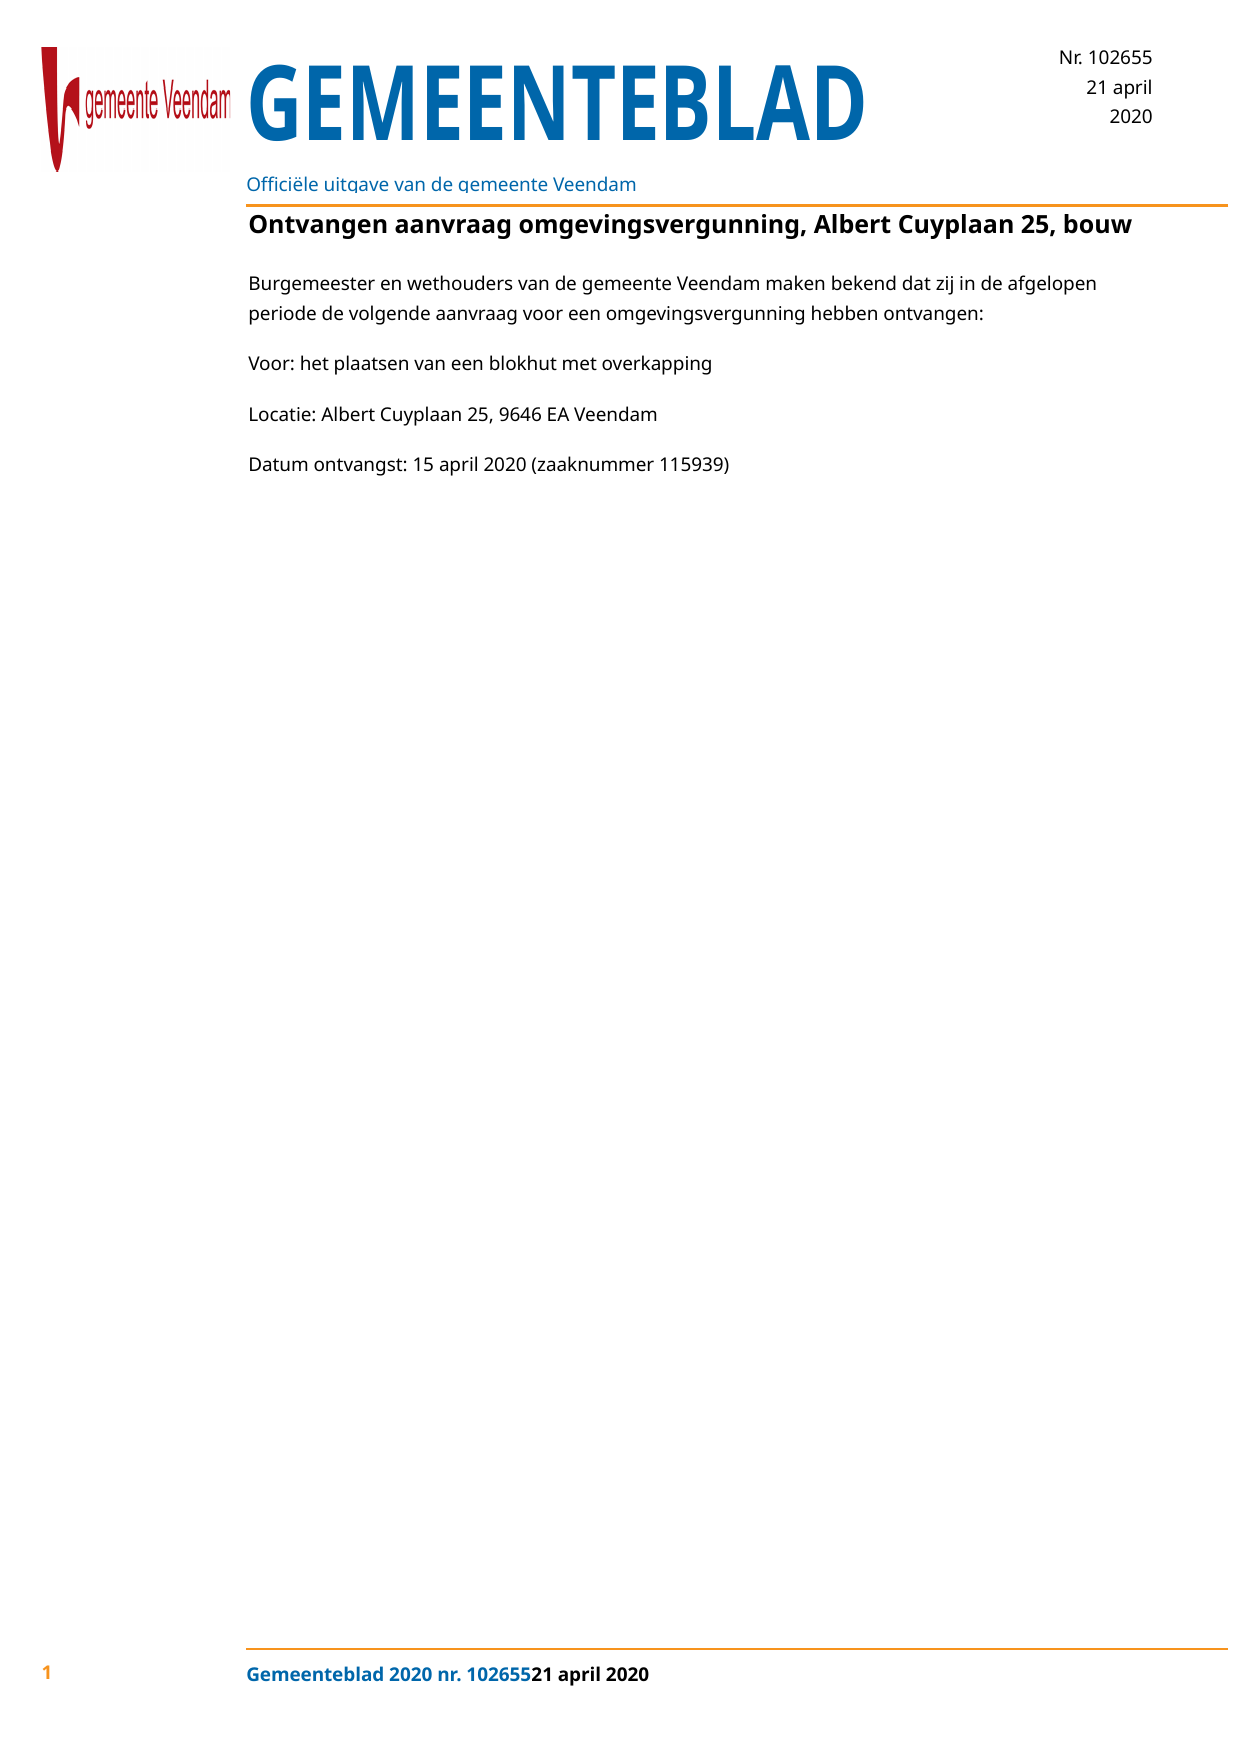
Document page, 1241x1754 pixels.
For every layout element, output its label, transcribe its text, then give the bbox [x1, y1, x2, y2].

text Locatie: Albert Cuyplaan 25, 9646 EA Veendam [248, 401, 1152, 426]
text Voor: het plaatsen van een blokhut met overkapping [248, 350, 1152, 376]
text Datum ontvangst: 15 april 2020 (zaaknummer 115939) [248, 451, 1152, 477]
text Burgemeester en wethouders van de gemeente Veendam maken bekend dat zij in de afgelopen periode de volgende aanvraag voor een omgevingsvergunning hebben ontvangen: [248, 270, 1152, 326]
picture [41, 47, 231, 172]
text Ontvangen aanvraag omgevingsvergunning, Albert Cuyplaan 25, bouw [248, 207, 1152, 241]
